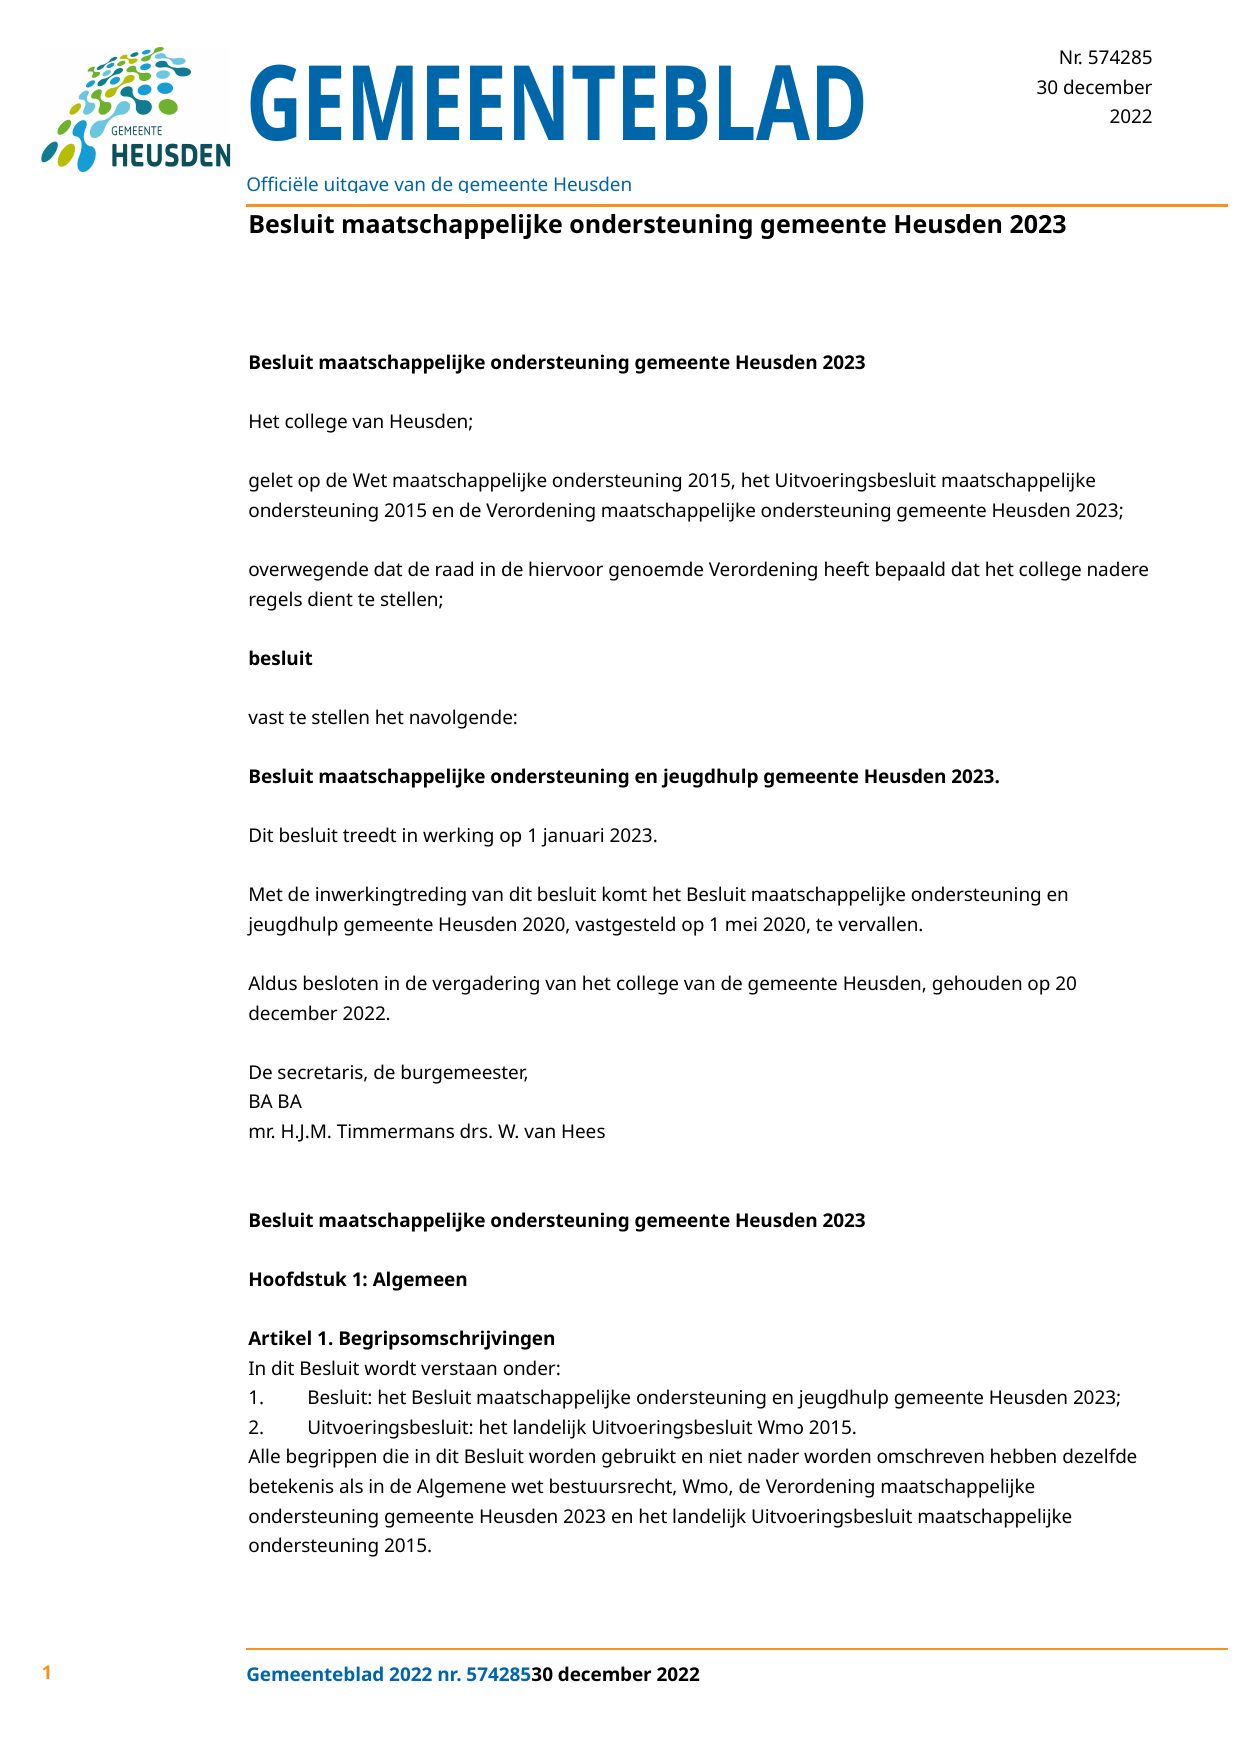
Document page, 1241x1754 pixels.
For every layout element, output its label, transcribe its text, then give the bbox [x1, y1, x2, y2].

text Besluit maatschappelijke ondersteuning gemeente Heusden 2023 [248, 207, 1152, 241]
text De secretaris, de burgemeester, [248, 1059, 1152, 1085]
text Het college van Heusden; [248, 408, 1152, 434]
text Besluit maatschappelijke ondersteuning en jeugdhulp gemeente Heusden 2023. [248, 763, 1152, 789]
text vast te stellen het navolgende: [248, 704, 1152, 730]
text Besluit maatschappelijke ondersteuning gemeente Heusden 2023 [248, 1207, 1152, 1233]
picture [41, 47, 231, 172]
text overwegende dat de raad in de hiervoor genoemde Verordening heeft bepaald dat het college nadere regels dient te stellen; [248, 556, 1152, 612]
text Artikel 1. Begripsomschrijvingen [248, 1325, 1152, 1351]
text Dit besluit treedt in werking op 1 januari 2023. [248, 822, 1152, 848]
text Aldus besloten in de vergadering van het college van de gemeente Heusden, gehouden op 20 december 2022. [248, 970, 1152, 1026]
text Hoofdstuk 1: Algemeen [248, 1266, 1152, 1292]
text Alle begrippen die in dit Besluit worden gebruikt en niet nader worden omschreven hebben dezelfde betekenis als in de Algemene wet bestuursrecht, Wmo, de Verordening maatschappelijke ondersteuning gemeente Heusden 2023 en het landelijk Uitvoeringsbesluit maatschappelijke ondersteuning 2015. [248, 1444, 1152, 1558]
text Met de inwerkingtreding van dit besluit komt het Besluit maatschappelijke ondersteuning en jeugdhulp gemeente Heusden 2020, vastgesteld op 1 mei 2020, te vervallen. [248, 882, 1152, 937]
text gelet op de Wet maatschappelijke ondersteuning 2015, het Uitvoeringsbesluit maatschappelijke ondersteuning 2015 en de Verordening maatschappelijke ondersteuning gemeente Heusden 2023; [248, 467, 1152, 523]
text In dit Besluit wordt verstaan onder: [248, 1355, 1152, 1381]
text mr. H.J.M. Timmermans drs. W. van Hees [248, 1118, 1152, 1144]
text besluit [248, 645, 1152, 671]
text Besluit maatschappelijke ondersteuning gemeente Heusden 2023 [248, 349, 1152, 375]
text BA BA [248, 1089, 1152, 1114]
list Uitvoeringsbesluit: het landelijk Uitvoeringsbesluit Wmo 2015. [248, 1414, 1152, 1440]
list Besluit: het Besluit maatschappelijke ondersteuning en jeugdhulp gemeente Heusden 2023; [248, 1384, 1152, 1410]
